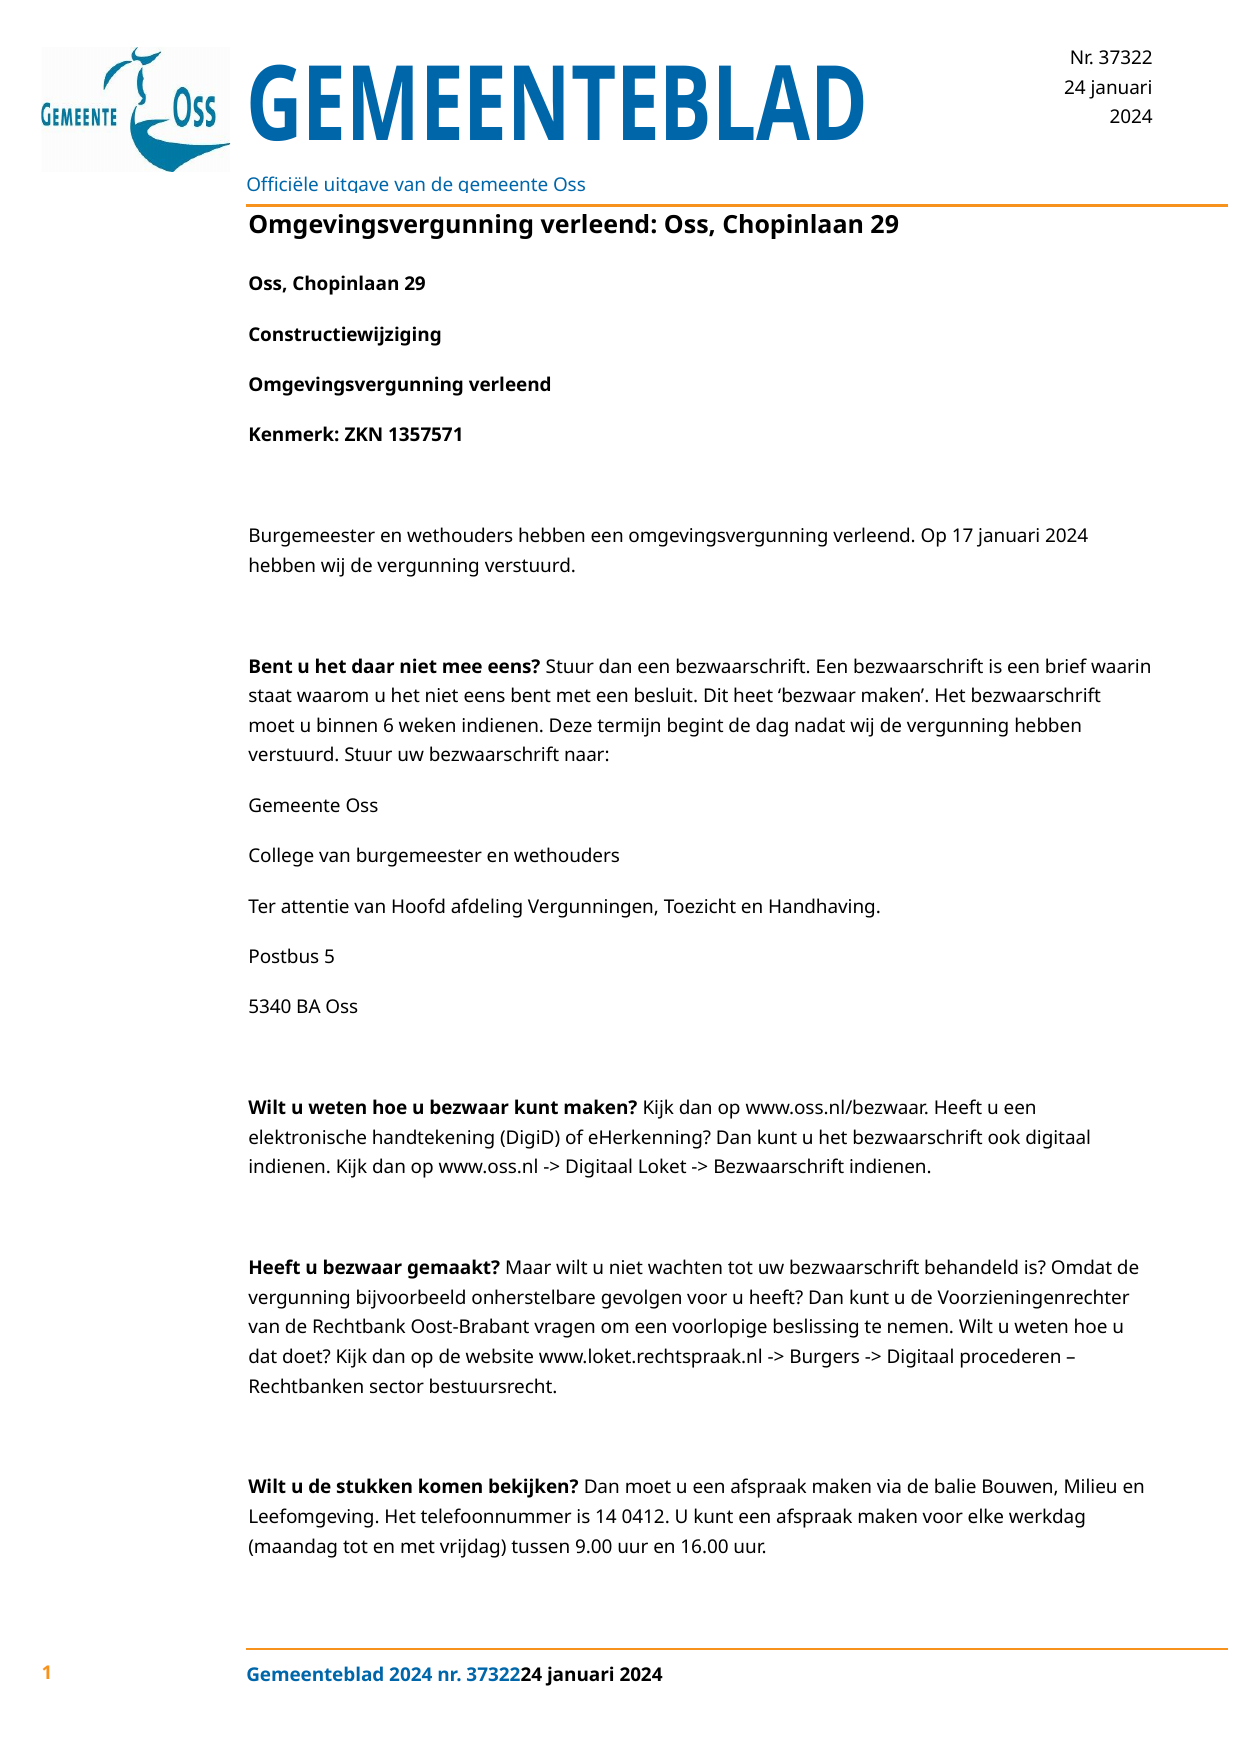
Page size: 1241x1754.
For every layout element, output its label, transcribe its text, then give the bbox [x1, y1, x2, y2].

text Omgevingsvergunning verleend [248, 371, 1152, 397]
text Kenmerk: ZKN 1357571 [248, 422, 1152, 447]
text Wilt u weten hoe u bezwaar kunt maken? Kijk dan op www.oss.nl/bezwaar. Heeft u een elektronische handtekening (DigiD) of eHerkenning? Dan kunt u het bezwaarschrift ook digitaal indienen. Kijk dan op www.oss.nl -> Digitaal Loket -> Bezwaarschrift indienen. [248, 1094, 1152, 1179]
text Omgevingsvergunning verleend: Oss, Chopinlaan 29 [248, 207, 1152, 241]
text Wilt u de stukken komen bekijken? Dan moet u een afspraak maken via de balie Bouwen, Milieu en Leefomgeving. Het telefoonnummer is 14 0412. U kunt een afspraak maken voor elke werkdag (maandag tot en met vrijdag) tussen 9.00 uur en 16.00 uur. [248, 1474, 1152, 1558]
text Bent u het daar niet mee eens? Stuur dan een bezwaarschrift. Een bezwaarschrift is een brief waarin staat waarom u het niet eens bent met een besluit. Dit heet ‘bezwaar maken’. Het bezwaarschrift moet u binnen 6 weken indienen. Deze termijn begint de dag nadat wij de vergunning hebben verstuurd. Stuur uw bezwaarschrift naar: [248, 653, 1152, 767]
text Ter attentie van Hoofd afdeling Vergunningen, Toezicht en Handhaving. [248, 893, 1152, 918]
text College van burgemeester en wethouders [248, 842, 1152, 868]
text Burgemeester en wethouders hebben een omgevingsvergunning verleend. Op 17 januari 2024 hebben wij de vergunning verstuurd. [248, 522, 1152, 578]
picture [41, 47, 231, 172]
text Constructiewijziging [248, 321, 1152, 346]
text 5340 BA Oss [248, 994, 1152, 1019]
text Gemeente Oss [248, 792, 1152, 818]
text Postbus 5 [248, 943, 1152, 969]
text Heeft u bezwaar gemaakt? Maar wilt u niet wachten tot uw bezwaarschrift behandeld is? Omdat de vergunning bijvoorbeeld onherstelbare gevolgen voor u heeft? Dan kunt u de Voorzieningenrechter van de Rechtbank Oost-Brabant vragen om een voorlopige beslissing te nemen. Wilt u weten hoe u dat doet? Kijk dan op de website www.loket.rechtspraak.nl -> Burgers -> Digitaal procederen – Rechtbanken sector bestuursrecht. [248, 1254, 1152, 1398]
text Oss, Chopinlaan 29 [248, 270, 1152, 296]
